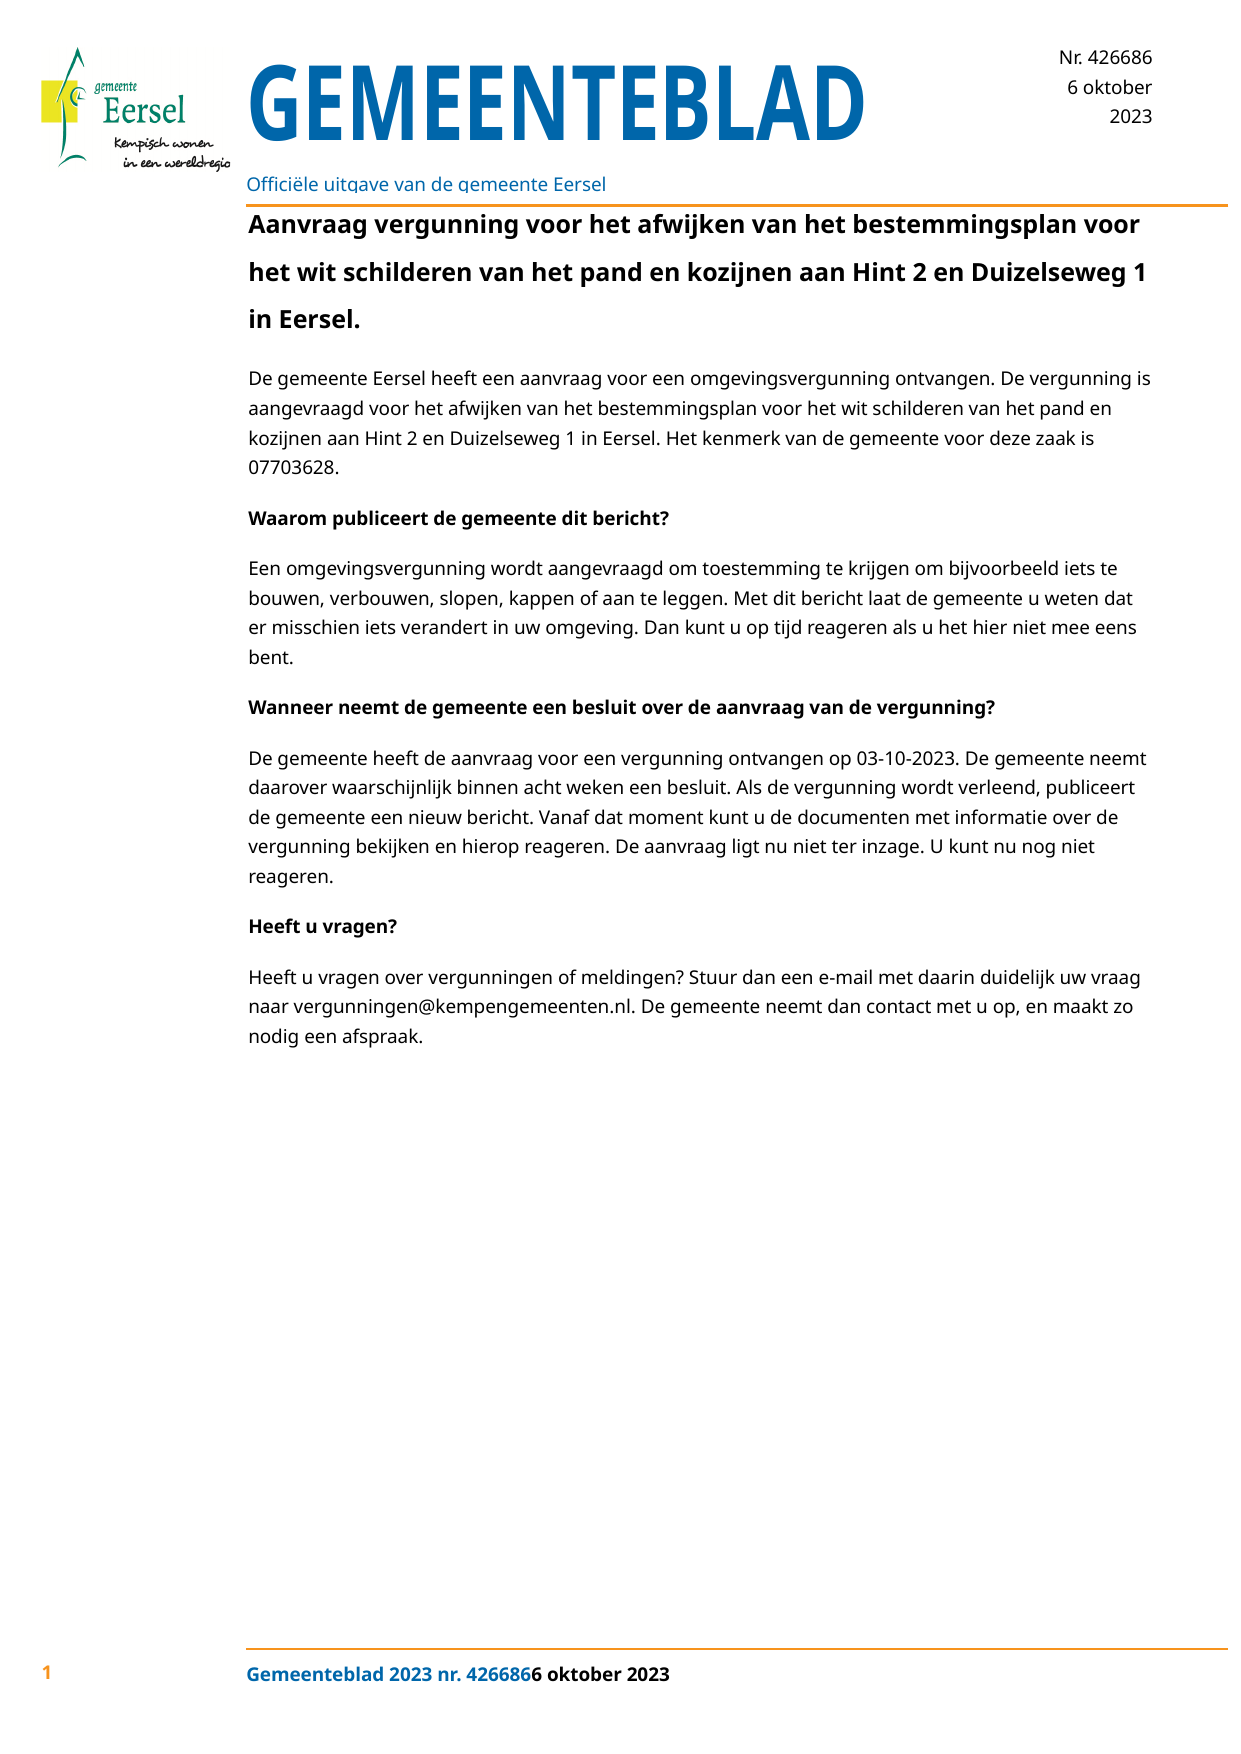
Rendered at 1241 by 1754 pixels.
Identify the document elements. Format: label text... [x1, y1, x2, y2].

text Heeft u vragen? [248, 913, 1152, 939]
text Een omgevingsvergunning wordt aangevraagd om toestemming te krijgen om bijvoorbeeld iets te bouwen, verbouwen, slopen, kappen of aan te leggen. Met dit bericht laat de gemeente u weten dat er misschien iets verandert in uw omgeving. Dan kunt u op tijd reageren als u het hier niet mee eens bent. [248, 555, 1152, 669]
picture [41, 47, 231, 172]
text Aanvraag vergunning voor het afwijken van het bestemmingsplan voor het wit schilderen van het pand en kozijnen aan Hint 2 en Duizelseweg 1 in Eersel. [248, 207, 1152, 336]
text Wanneer neemt de gemeente een besluit over de aanvraag van de vergunning? [248, 694, 1152, 720]
text Heeft u vragen over vergunningen of meldingen? Stuur dan een e-mail met daarin duidelijk uw vraag naar vergunningen@kempengemeenten.nl. De gemeente neemt dan contact met u op, en maakt zo nodig een afspraak. [248, 964, 1152, 1049]
text Waarom publiceert de gemeente dit bericht? [248, 505, 1152, 530]
text De gemeente Eersel heeft een aanvraag voor een omgevingsvergunning ontvangen. De vergunning is aangevraagd voor het afwijken van het bestemmingsplan voor het wit schilderen van het pand en kozijnen aan Hint 2 en Duizelseweg 1 in Eersel. Het kenmerk van de gemeente voor deze zaak is 07703628. [248, 366, 1152, 480]
text De gemeente heeft de aanvraag voor een vergunning ontvangen op 03-10-2023. De gemeente neemt daarover waarschijnlijk binnen acht weken een besluit. Als de vergunning wordt verleend, publiceert de gemeente een nieuw bericht. Vanaf dat moment kunt u de documenten met informatie over de vergunning bekijken en hierop reageren. De aanvraag ligt nu niet ter inzage. U kunt nu nog niet reageren. [248, 745, 1152, 889]
